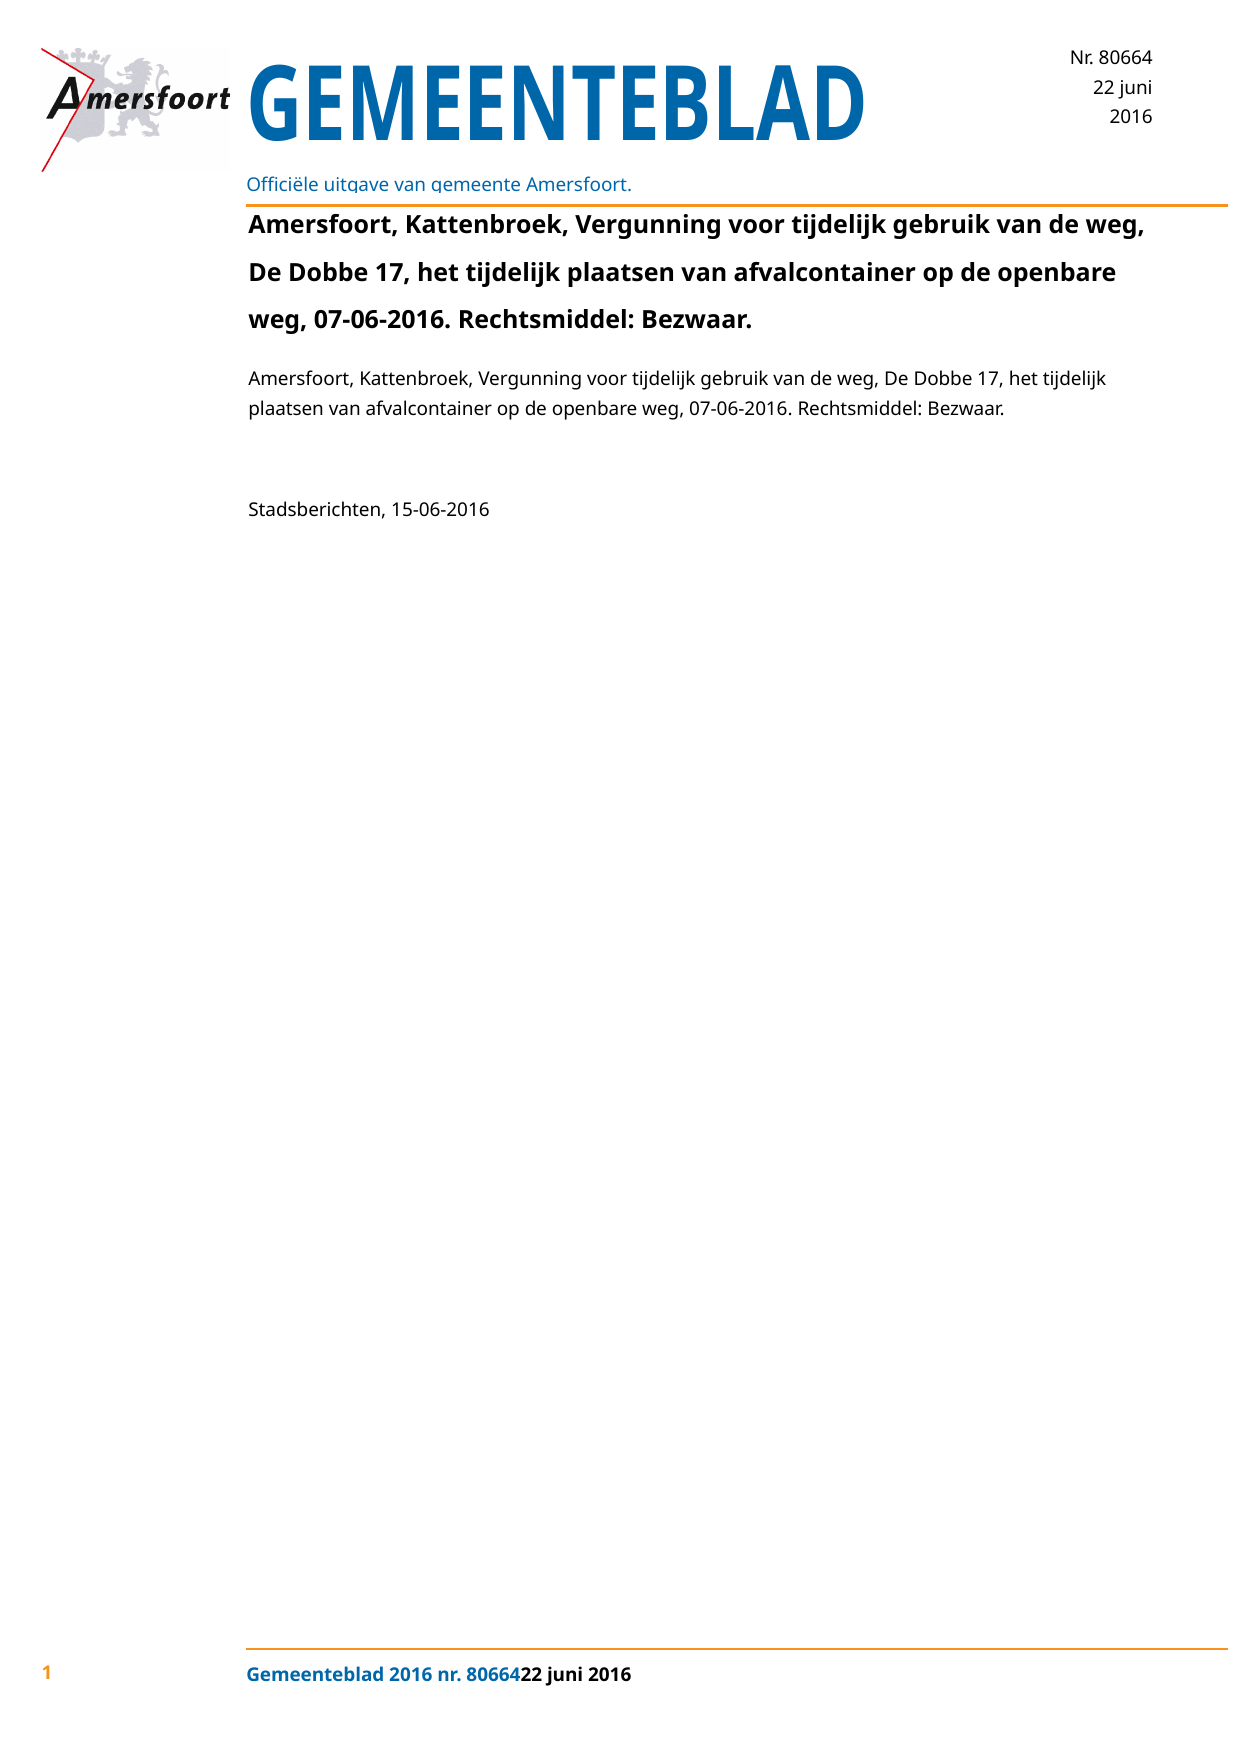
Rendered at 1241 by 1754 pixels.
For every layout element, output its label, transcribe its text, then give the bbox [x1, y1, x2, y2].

picture [41, 47, 231, 172]
text Amersfoort, Kattenbroek, Vergunning voor tijdelijk gebruik van de weg, De Dobbe 17, het tijdelijk plaatsen van afvalcontainer op de openbare weg, 07-06-2016. Rechtsmiddel: Bezwaar. [248, 207, 1152, 336]
text Stadsberichten, 15-06-2016 [248, 496, 1152, 522]
text Amersfoort, Kattenbroek, Vergunning voor tijdelijk gebruik van de weg, De Dobbe 17, het tijdelijk plaatsen van afvalcontainer op de openbare weg, 07-06-2016. Rechtsmiddel: Bezwaar. [248, 366, 1152, 421]
